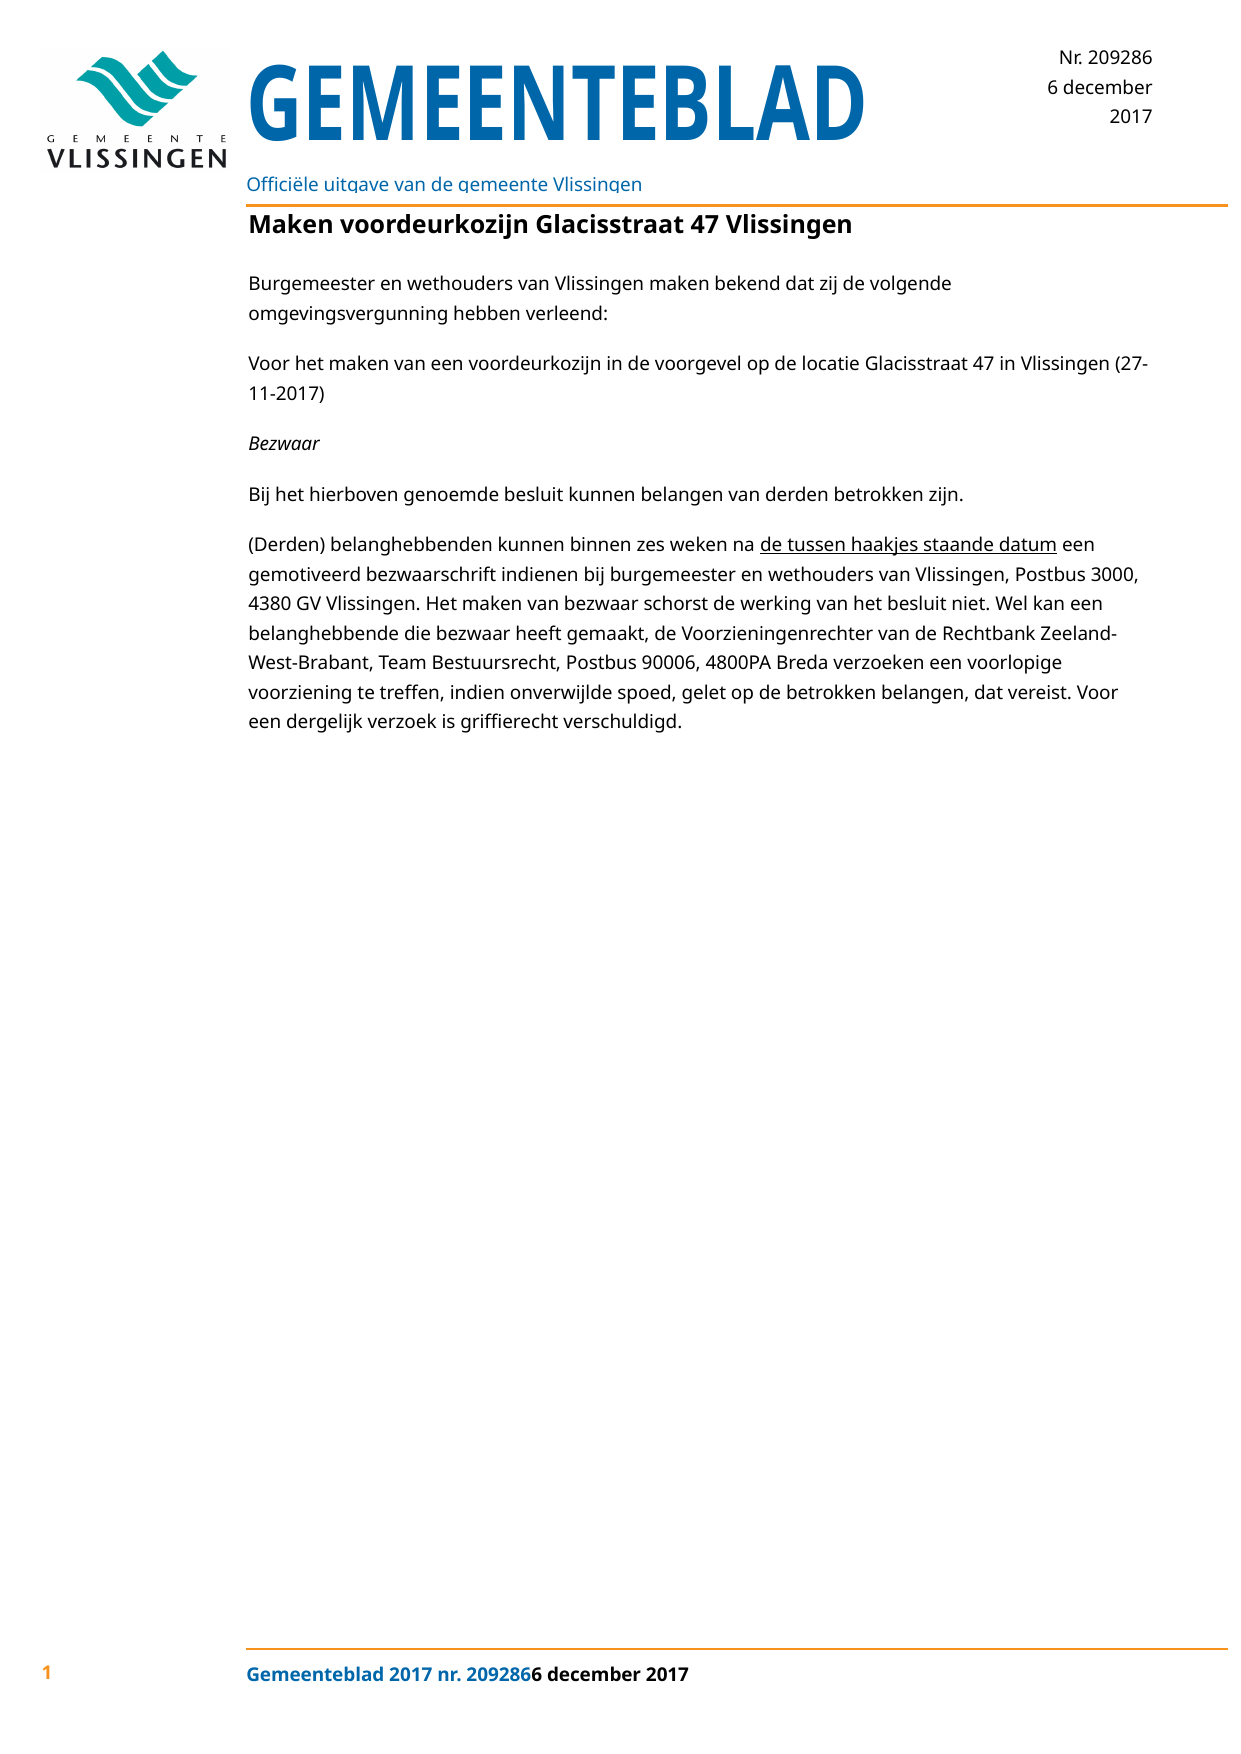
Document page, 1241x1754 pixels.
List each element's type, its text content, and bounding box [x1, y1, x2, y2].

text Voor het maken van een voordeurkozijn in de voorgevel op de locatie Glacisstraat 47 in Vlissingen (27-11-2017) [248, 350, 1152, 406]
picture [41, 47, 231, 172]
text (Derden) belanghebbenden kunnen binnen zes weken na de tussen haakjes staande datum een gemotiveerd bezwaarschrift indienen bij burgemeester en wethouders van Vlissingen, Postbus 3000, 4380 GV Vlissingen. Het maken van bezwaar schorst de werking van het besluit niet. Wel kan een belanghebbende die bezwaar heeft gemaakt, de Voorzieningenrechter van de Rechtbank Zeeland-West-Brabant, Team Bestuursrecht, Postbus 90006, 4800PA Breda verzoeken een voorlopige voorziening te treffen, indien onverwijlde spoed, gelet op de betrokken belangen, dat vereist. Voor een dergelijk verzoek is griffierecht verschuldigd. [248, 531, 1152, 734]
text Bezwaar [248, 430, 1152, 456]
text Maken voordeurkozijn Glacisstraat 47 Vlissingen [248, 207, 1152, 241]
text Burgemeester en wethouders van Vlissingen maken bekend dat zij de volgende omgevingsvergunning hebben verleend: [248, 270, 1152, 326]
text Bij het hierboven genoemde besluit kunnen belangen van derden betrokken zijn. [248, 481, 1152, 506]
